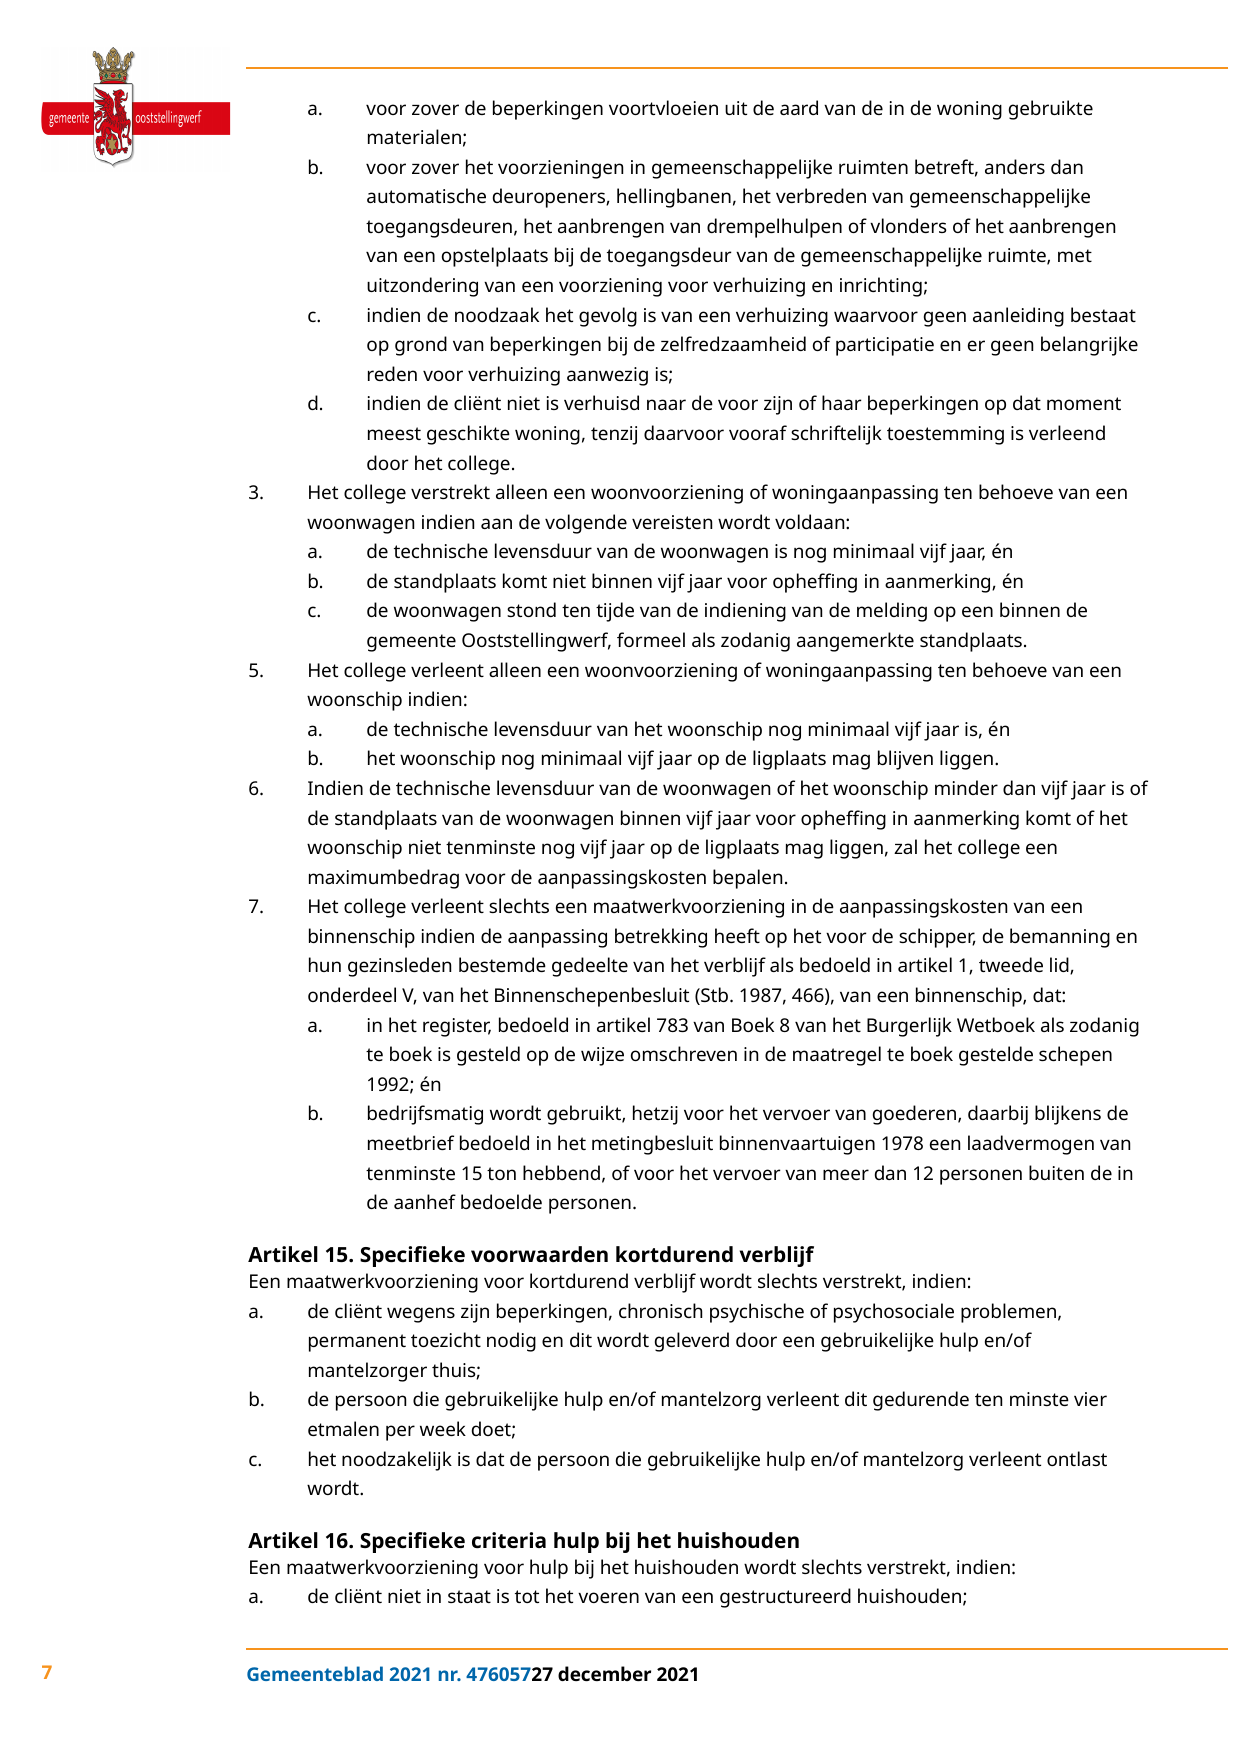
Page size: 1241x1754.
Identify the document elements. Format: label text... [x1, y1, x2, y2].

list de persoon die gebruikelijke hulp en/of mantelzorg verleent dit gedurende ten minste vier etmalen per week doet; [248, 1387, 1152, 1442]
list het woonschip nog minimaal vijf jaar op de ligplaats mag blijven liggen. [307, 746, 1152, 771]
list de technische levensduur van het woonschip nog minimaal vijf jaar is, én [307, 716, 1152, 742]
text Artikel 15. Specifieke voorwaarden kortdurend verblijf [248, 1240, 1152, 1268]
list de cliënt niet in staat is tot het voeren van een gestructureerd huishouden; [248, 1584, 1152, 1609]
list het noodzakelijk is dat de persoon die gebruikelijke hulp en/of mantelzorg verleent ontlast wordt. [248, 1446, 1152, 1501]
text Een maatwerkvoorziening voor kortdurend verblijf wordt slechts verstrekt, indien: [248, 1268, 1152, 1294]
picture [41, 47, 231, 172]
list Indien de technische levensduur van de woonwagen of het woonschip minder dan vijf jaar is of de standplaats van de woonwagen binnen vijf jaar voor opheffing in aanmerking komt of het woonschip niet tenminste nog vijf jaar op de ligplaats mag liggen, zal het college een maximumbedrag voor de aanpassingskosten bepalen. [248, 775, 1152, 890]
list indien de noodzaak het gevolg is van een verhuizing waarvoor geen aanleiding bestaat op grond van beperkingen bij de zelfredzaamheid of participatie en er geen belangrijke reden voor verhuizing aanwezig is; [307, 302, 1152, 387]
list Het college verleent alleen een woonvoorziening of woningaanpassing ten behoeve van een woonschip indien: [248, 657, 1152, 712]
list voor zover het voorzieningen in gemeenschappelijke ruimten betreft, anders dan automatische deuropeners, hellingbanen, het verbreden van gemeenschappelijke toegangsdeuren, het aanbrengen van drempelhulpen of vlonders of het aanbrengen van een opstelplaats bij de toegangsdeur van de gemeenschappelijke ruimte, met uitzondering van een voorziening voor verhuizing en inrichting; [307, 154, 1152, 298]
text Artikel 16. Specifieke criteria hulp bij het huishouden [248, 1526, 1152, 1554]
list Het college verstrekt alleen een woonvoorziening of woningaanpassing ten behoeve van een woonwagen indien aan de volgende vereisten wordt voldaan: [248, 479, 1152, 535]
list de cliënt wegens zijn beperkingen, chronisch psychische of psychosociale problemen, permanent toezicht nodig en dit wordt geleverd door een gebruikelijke hulp en/of mantelzorger thuis; [248, 1298, 1152, 1383]
list de technische levensduur van de woonwagen is nog minimaal vijf jaar, én [307, 538, 1152, 564]
list indien de cliënt niet is verhuisd naar de voor zijn of haar beperkingen op dat moment meest geschikte woning, tenzij daarvoor vooraf schriftelijk toestemming is verleend door het college. [307, 391, 1152, 476]
list voor zover de beperkingen voortvloeien uit de aard van de in de woning gebruikte materialen; [307, 95, 1152, 150]
text Een maatwerkvoorziening voor hulp bij het huishouden wordt slechts verstrekt, indien: [248, 1554, 1152, 1580]
list in het register, bedoeld in artikel 783 van Boek 8 van het Burgerlijk Wetboek als zodanig te boek is gesteld op de wijze omschreven in de maatregel te boek gestelde schepen 1992; én [307, 1012, 1152, 1097]
list bedrijfsmatig wordt gebruikt, hetzij voor het vervoer van goederen, daarbij blijkens de meetbrief bedoeld in het metingbesluit binnenvaartuigen 1978 een laadvermogen van tenminste 15 ton hebbend, of voor het vervoer van meer dan 12 personen buiten de in de aanhef bedoelde personen. [307, 1101, 1152, 1215]
list de woonwagen stond ten tijde van de indiening van de melding op een binnen de gemeente Ooststellingwerf, formeel als zodanig aangemerkte standplaats. [307, 598, 1152, 653]
list Het college verleent slechts een maatwerkvoorziening in de aanpassingskosten van een binnenschip indien de aanpassing betrekking heeft op het voor de schipper, de bemanning en hun gezinsleden bestemde gedeelte van het verblijf als bedoeld in artikel 1, tweede lid, onderdeel V, van het Binnenschepenbesluit (Stb. 1987, 466), van een binnenschip, dat: [248, 893, 1152, 1008]
list de standplaats komt niet binnen vijf jaar voor opheffing in aanmerking, én [307, 568, 1152, 594]
